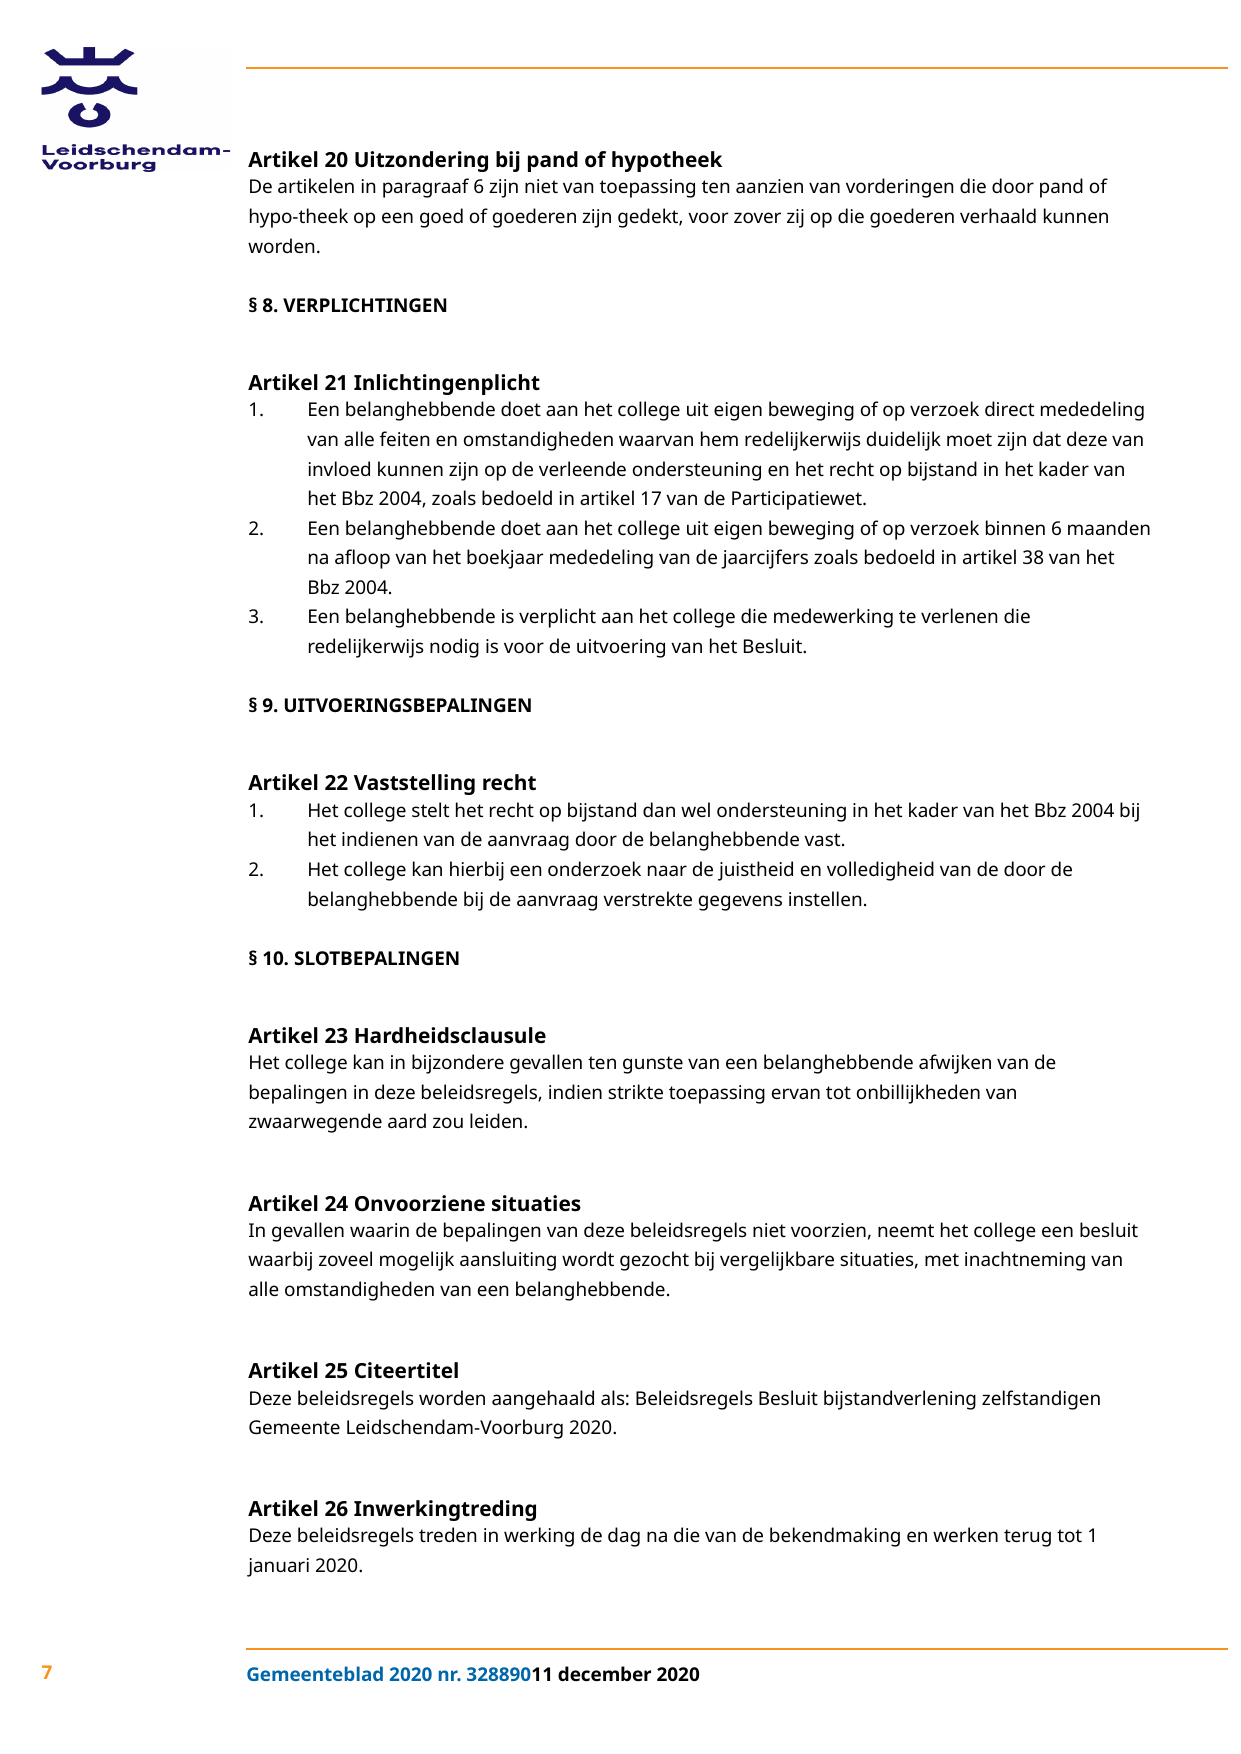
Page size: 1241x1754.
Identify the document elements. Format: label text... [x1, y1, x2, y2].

text Deze beleidsregels worden aangehaald als: Beleidsregels Besluit bijstandverlening zelfstandigen Gemeente Leidschendam-Voorburg 2020. [248, 1385, 1152, 1440]
text Artikel 24 Onvoorziene situaties [248, 1189, 1152, 1217]
list Het college kan hierbij een onderzoek naar de juistheid en volledigheid van de door de belanghebbende bij de aanvraag verstrekte gegevens instellen. [248, 856, 1152, 911]
text Artikel 26 Inwerkingtreding [248, 1494, 1152, 1523]
text § 9. UITVOERINGSBEPALINGEN [248, 692, 1152, 718]
text De artikelen in paragraaf 6 zijn niet van toepassing ten aanzien van vorderingen die door pand of hypo-theek op een goed of goederen zijn gedekt, voor zover zij op die goederen verhaald kunnen worden. [248, 174, 1152, 258]
picture [41, 47, 231, 172]
text § 8. VERPLICHTINGEN [248, 292, 1152, 318]
list Een belanghebbende is verplicht aan het college die medewerking te verlenen die redelijkerwijs nodig is voor de uitvoering van het Besluit. [248, 604, 1152, 659]
text Het college kan in bijzondere gevallen ten gunste van een belanghebbende afwijken van de bepalingen in deze beleidsregels, indien strikte toepassing ervan tot onbillijkheden van zwaarwegende aard zou leiden. [248, 1049, 1152, 1134]
text In gevallen waarin de bepalingen van deze beleidsregels niet voorzien, neemt het college een besluit waarbij zoveel mogelijk aansluiting wordt gezocht bij vergelijkbare situaties, met inachtneming van alle omstandigheden van een belanghebbende. [248, 1217, 1152, 1302]
list Een belanghebbende doet aan het college uit eigen beweging of op verzoek binnen 6 maanden na afloop van het boekjaar mededeling van de jaarcijfers zoals bedoeld in artikel 38 van het Bbz 2004. [248, 515, 1152, 600]
text Artikel 25 Citeertitel [248, 1356, 1152, 1385]
text § 10. SLOTBEPALINGEN [248, 945, 1152, 971]
text Artikel 23 Hardheidsclausule [248, 1021, 1152, 1049]
text Artikel 21 Inlichtingenplicht [248, 368, 1152, 397]
list Een belanghebbende doet aan het college uit eigen beweging of op verzoek direct mededeling van alle feiten en omstandigheden waarvan hem redelijkerwijs duidelijk moet zijn dat deze van invloed kunnen zijn op de verleende ondersteuning en het recht op bijstand in het kader van het Bbz 2004, zoals bedoeld in artikel 17 van de Participatiewet. [248, 397, 1152, 511]
list Het college stelt het recht op bijstand dan wel ondersteuning in het kader van het Bbz 2004 bij het indienen van de aanvraag door de belanghebbende vast. [248, 797, 1152, 852]
text Deze beleidsregels treden in werking de dag na die van de bekendmaking en werken terug tot 1 januari 2020. [248, 1523, 1152, 1578]
text Artikel 22 Vaststelling recht [248, 768, 1152, 797]
text Artikel 20 Uitzondering bij pand of hypotheek [248, 145, 1152, 174]
